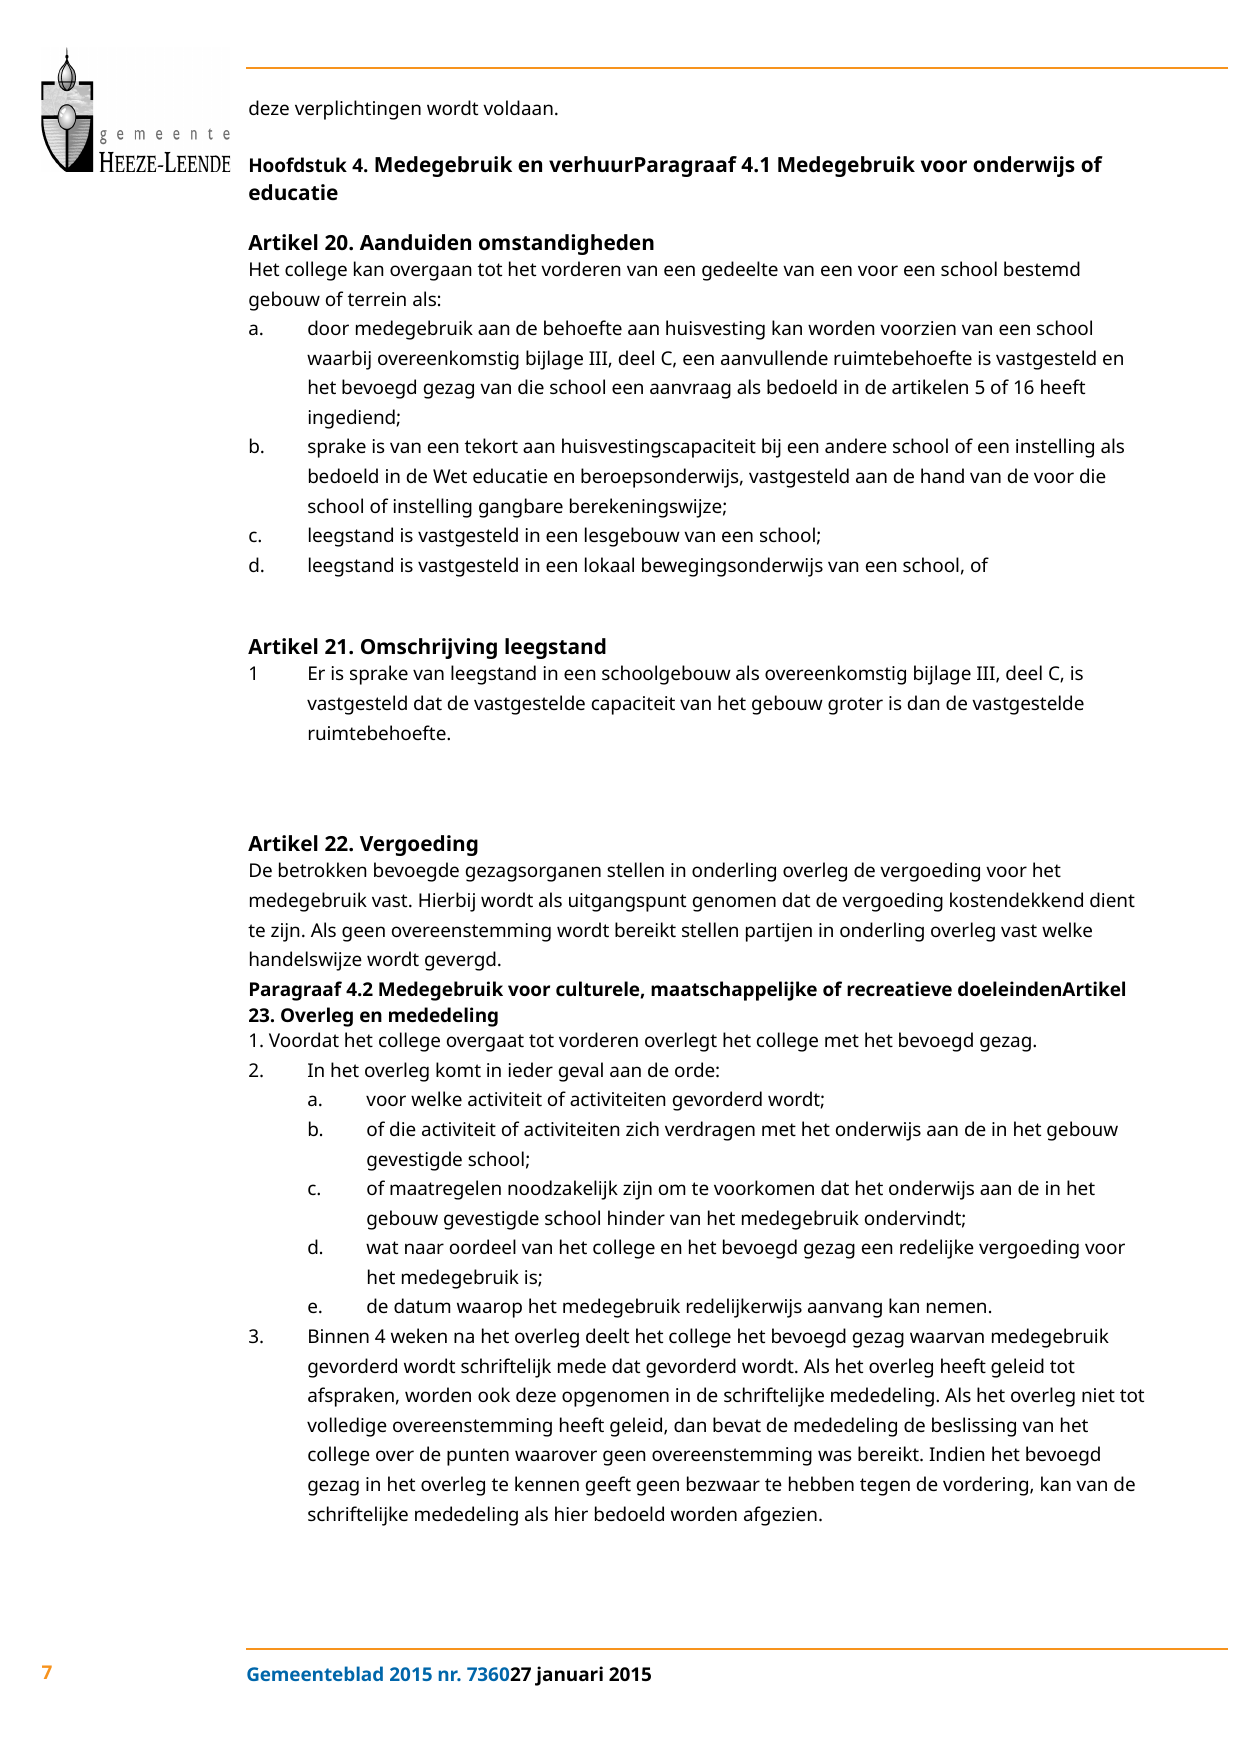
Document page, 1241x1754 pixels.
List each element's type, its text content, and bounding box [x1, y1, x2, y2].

list voor welke activiteit of activiteiten gevorderd wordt; [307, 1087, 1152, 1112]
picture [41, 47, 231, 172]
text 1. Voordat het college overgaat tot vorderen overlegt het college met het bevoegd gezag. [248, 1027, 1152, 1053]
list sprake is van een tekort aan huisvestingscapaciteit bij een andere school of een instelling als bedoeld in de Wet educatie en beroepsonderwijs, vastgesteld aan de hand van de voor die school of instelling gangbare berekeningswijze; [248, 434, 1152, 519]
text Hoofdstuk 4. Medegebruik en verhuurParagraaf 4.1 Medegebruik voor onderwijs of educatie [248, 150, 1152, 207]
text deze verplichtingen wordt voldaan. [248, 95, 1152, 121]
list of die activiteit of activiteiten zich verdragen met het onderwijs aan de in het gebouw gevestigde school; [307, 1116, 1152, 1172]
list Binnen 4 weken na het overleg deelt het college het bevoegd gezag waarvan medegebruik gevorderd wordt schriftelijk mede dat gevorderd wordt. Als het overleg heeft geleid tot afspraken, worden ook deze opgenomen in de schriftelijke mededeling. Als het overleg niet tot volledige overeenstemming heeft geleid, dan bevat de mededeling de beslissing van het college over de punten waarover geen overeenstemming was bereikt. Indien het bevoegd gezag in het overleg te kennen geeft geen bezwaar te hebben tegen de vordering, kan van de schriftelijke mededeling als hier bedoeld worden afgezien. [248, 1323, 1152, 1527]
list door medegebruik aan de behoefte aan huisvesting kan worden voorzien van een school waarbij overeenkomstig bijlage III, deel C, een aanvullende ruimtebehoefte is vastgesteld en het bevoegd gezag van die school een aanvraag als bedoeld in de artikelen 5 of 16 heeft ingediend; [248, 315, 1152, 430]
text De betrokken bevoegde gezagsorganen stellen in onderling overleg de vergoeding voor het medegebruik vast. Hierbij wordt als uitgangspunt genomen dat de vergoeding kostendekkend dient te zijn. Als geen overeenstemming wordt bereikt stellen partijen in onderling overleg vast welke handelswijze wordt gevergd. [248, 858, 1152, 972]
text Paragraaf 4.2 Medegebruik voor culturele, maatschappelijke of recreatieve doeleindenArtikel 23. Overleg en mededeling [248, 976, 1152, 1027]
list In het overleg komt in ieder geval aan de orde: [248, 1057, 1152, 1083]
text Artikel 20. Aanduiden omstandigheden [248, 228, 1152, 256]
list de datum waarop het medegebruik redelijkerwijs aanvang kan nemen. [307, 1294, 1152, 1319]
text Het college kan overgaan tot het vorderen van een gedeelte van een voor een school bestemd gebouw of terrein als: [248, 256, 1152, 312]
list Er is sprake van leegstand in een schoolgebouw als overeenkomstig bijlage III, deel C, is vastgesteld dat de vastgestelde capaciteit van het gebouw groter is dan de vastgestelde ruimtebehoefte. [248, 661, 1152, 745]
list leegstand is vastgesteld in een lokaal bewegingsonderwijs van een school, of [248, 552, 1152, 578]
text Artikel 21. Omschrijving leegstand [248, 632, 1152, 661]
list wat naar oordeel van het college en het bevoegd gezag een redelijke vergoeding voor het medegebruik is; [307, 1234, 1152, 1290]
list leegstand is vastgesteld in een lesgebouw van een school; [248, 522, 1152, 548]
list of maatregelen noodzakelijk zijn om te voorkomen dat het onderwijs aan de in het gebouw gevestigde school hinder van het medegebruik ondervindt; [307, 1175, 1152, 1231]
text Artikel 22. Vergoeding [248, 829, 1152, 858]
